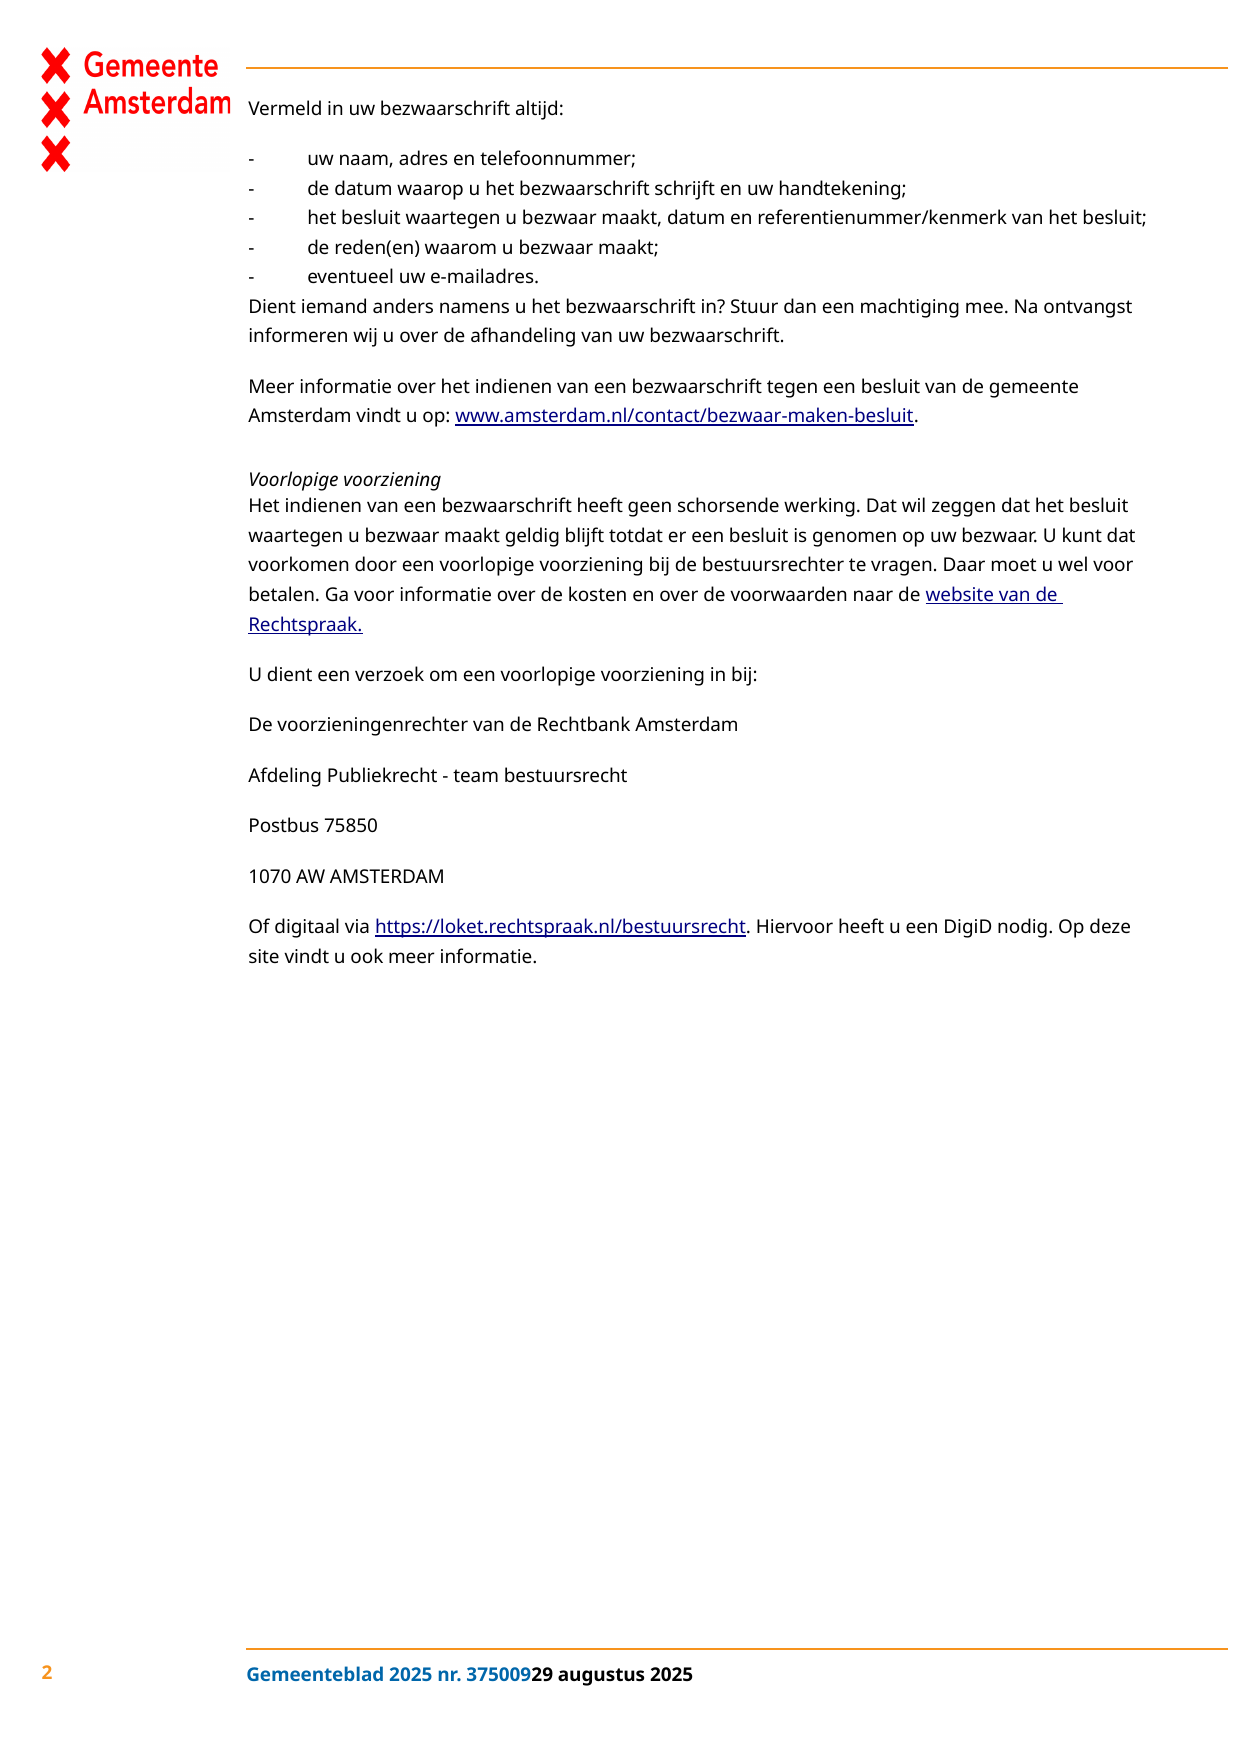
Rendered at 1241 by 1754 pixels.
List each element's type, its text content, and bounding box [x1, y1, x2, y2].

text Voorlopige voorziening [248, 467, 1152, 492]
text De voorzieningenrechter van de Rechtbank Amsterdam [248, 712, 1152, 737]
list de reden(en) waarom u bezwaar maakt; [248, 234, 1152, 260]
text Postbus 75850 [248, 812, 1152, 838]
picture [41, 47, 231, 172]
list het besluit waartegen u bezwaar maakt, datum en referentienummer/kenmerk van het besluit; [248, 204, 1152, 230]
text Vermeld in uw bezwaarschrift altijd: [248, 95, 1152, 121]
list eventueel uw e-mailadres. [248, 263, 1152, 289]
text 1070 AW AMSTERDAM [248, 863, 1152, 888]
text U dient een verzoek om een voorlopige voorziening in bij: [248, 661, 1152, 687]
text Of digitaal via https://loket.rechtspraak.nl/bestuursrecht. Hiervoor heeft u een DigiD nodig. Op deze site vindt u ook meer informatie. [248, 913, 1152, 968]
text Het indienen van een bezwaarschrift heeft geen schorsende werking. Dat wil zeggen dat het besluit waartegen u bezwaar maakt geldig blijft totdat er een besluit is genomen op uw bezwaar. U kunt dat voorkomen door een voorlopige voorziening bij de bestuursrechter te vragen. Daar moet u wel voor betalen. Ga voor informatie over de kosten en over de voorwaarden naar de website van de Rechtspraak. [248, 492, 1152, 636]
text Afdeling Publiekrecht - team bestuursrecht [248, 762, 1152, 788]
list de datum waarop u het bezwaarschrift schrijft en uw handtekening; [248, 175, 1152, 201]
text Dient iemand anders namens u het bezwaarschrift in? Stuur dan een machtiging mee. Na ontvangst informeren wij u over de afhandeling van uw bezwaarschrift. [248, 293, 1152, 348]
list uw naam, adres en telefoonnummer; [248, 145, 1152, 171]
text Meer informatie over het indienen van een bezwaarschrift tegen een besluit van de gemeente Amsterdam vindt u op: www.amsterdam.nl/contact/bezwaar-maken-besluit. [248, 373, 1152, 428]
